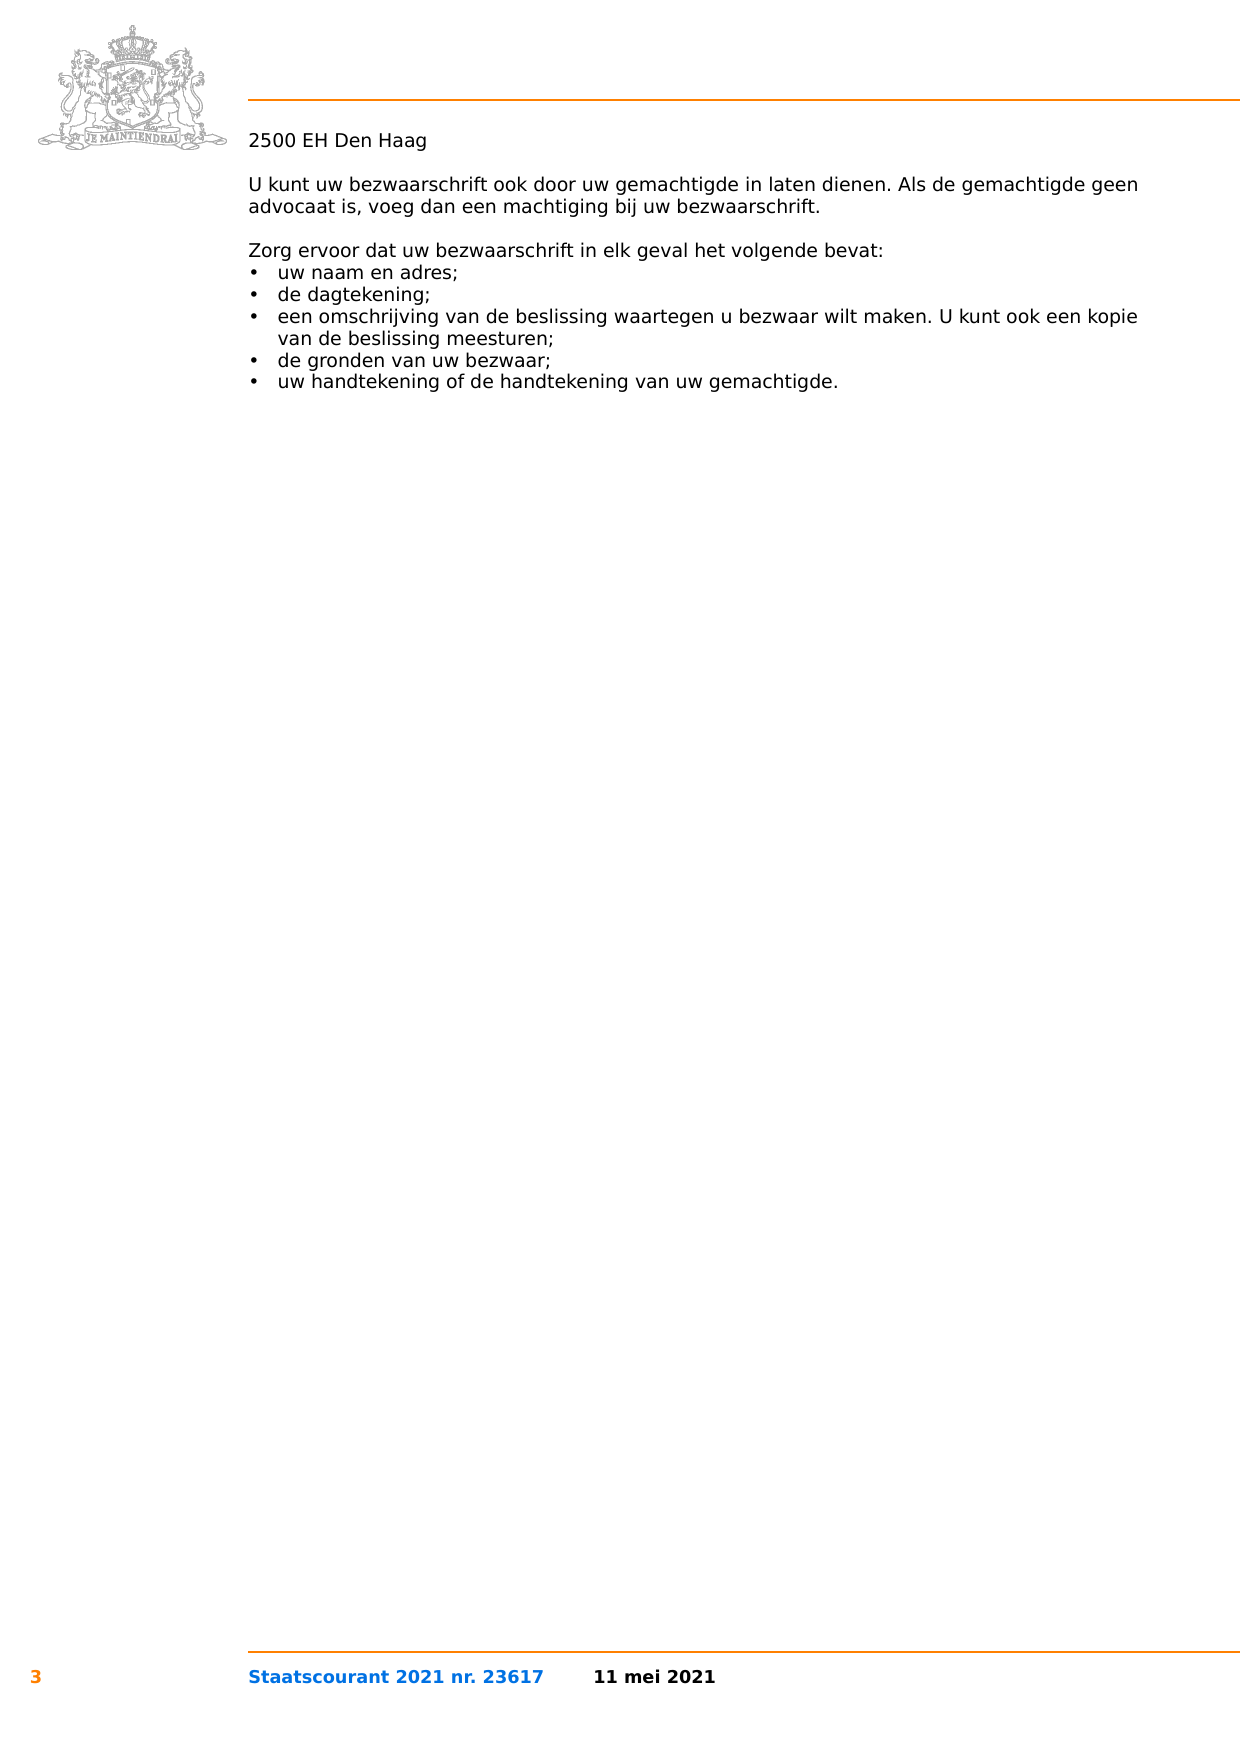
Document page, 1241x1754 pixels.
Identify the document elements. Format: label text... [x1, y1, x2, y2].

text • de dagtekening; [248, 283, 1163, 306]
picture [38, 25, 227, 150]
text • uw naam en adres; [248, 262, 1163, 283]
text • de gronden van uw bezwaar; [248, 349, 1163, 371]
text 2500 EH Den Haag [248, 130, 1163, 152]
text • uw handtekening of de handtekening van uw gemachtigde. [248, 371, 1163, 393]
text U kunt uw bezwaarschrift ook door uw gemachtigde in laten dienen. Als de gemachtigde geen advocaat is, voeg dan een machtiging bij uw bezwaarschrift. [248, 174, 1163, 218]
text Zorg ervoor dat uw bezwaarschrift in elk geval het volgende bevat: [248, 239, 1163, 262]
text • een omschrijving van de beslissing waartegen u bezwaar wilt maken. U kunt ook een kopie van de beslissing meesturen; [248, 306, 1163, 349]
